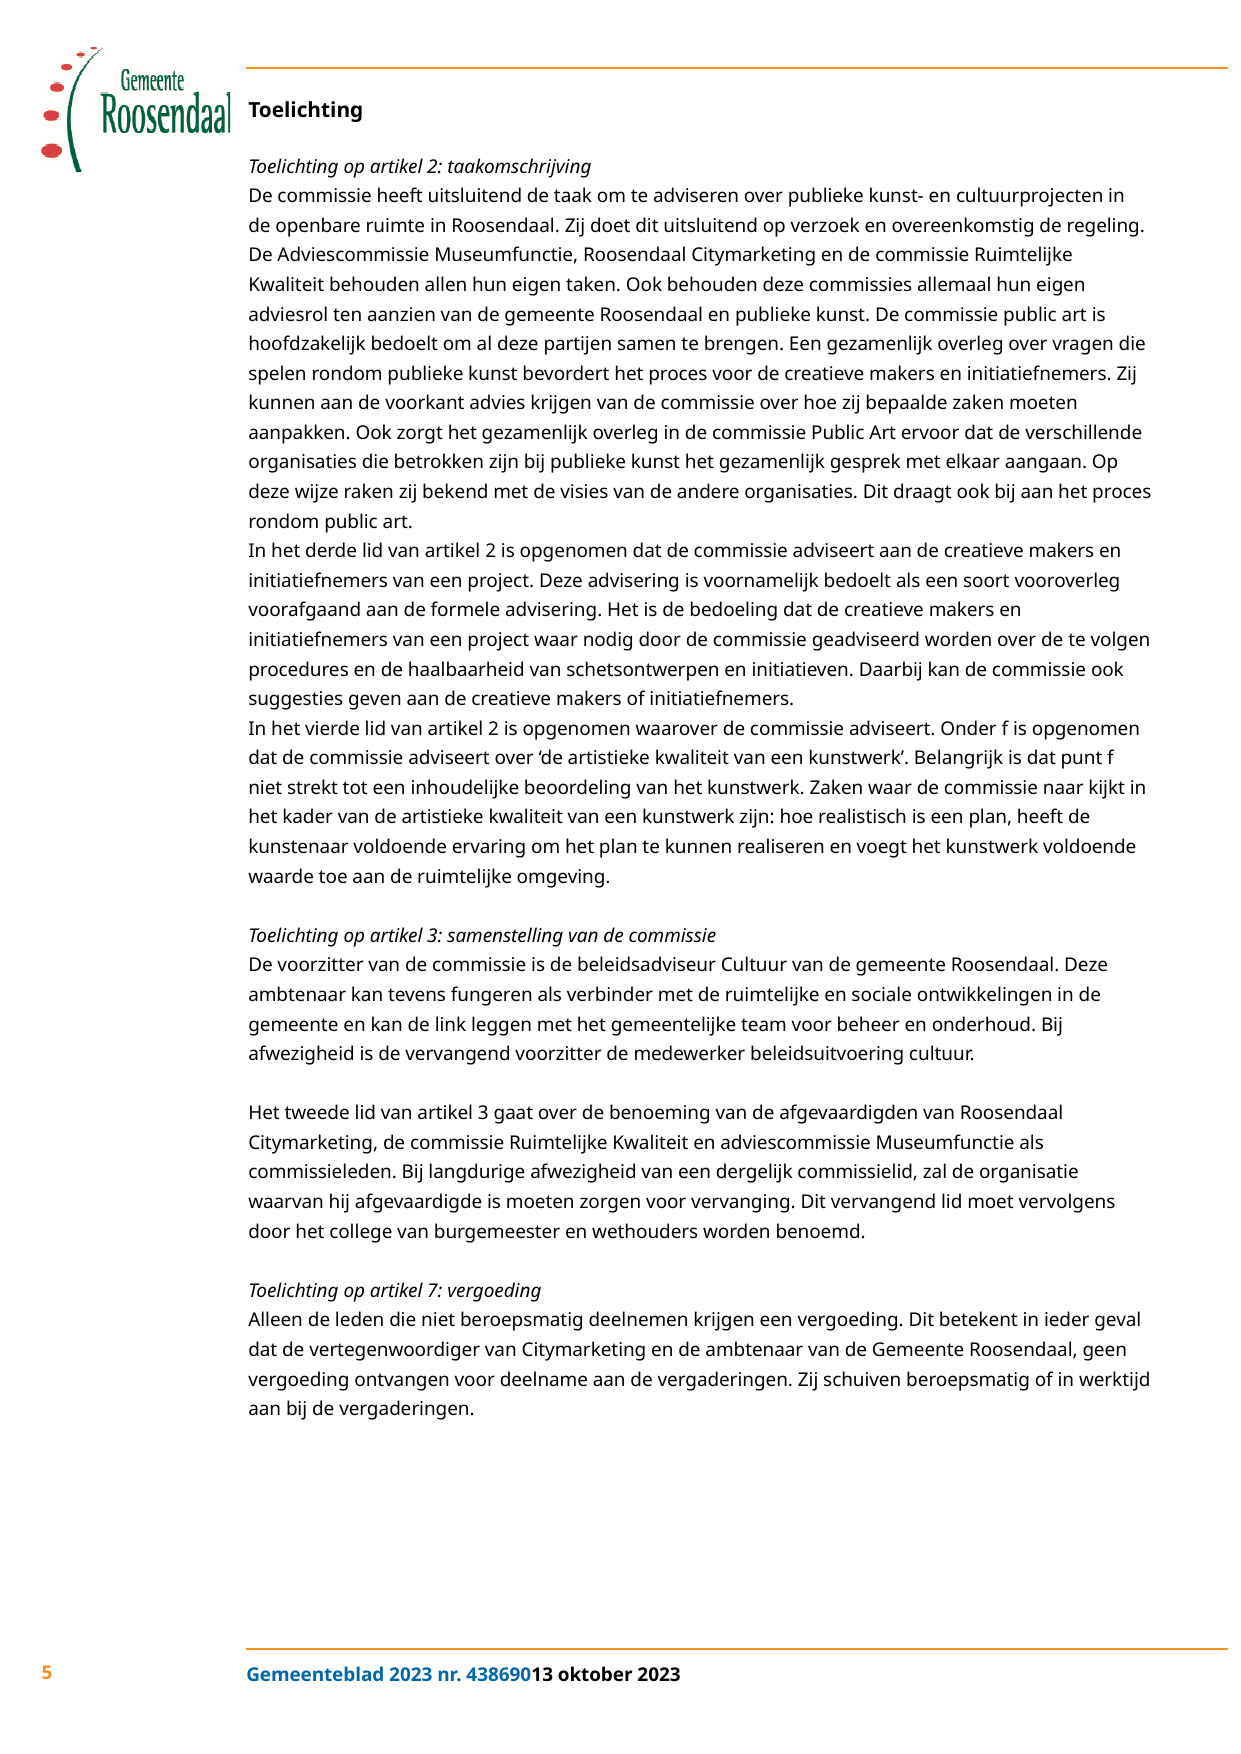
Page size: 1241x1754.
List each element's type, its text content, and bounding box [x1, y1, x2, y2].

text Alleen de leden die niet beroepsmatig deelnemen krijgen een vergoeding. Dit betekent in ieder geval dat de vertegenwoordiger van Citymarketing en de ambtenaar van de Gemeente Roosendaal, geen vergoeding ontvangen voor deelname aan de vergaderingen. Zij schuiven beroepsmatig of in werktijd aan bij de vergaderingen. [248, 1307, 1152, 1421]
picture [41, 47, 231, 172]
text Het tweede lid van artikel 3 gaat over de benoeming van de afgevaardigden van Roosendaal Citymarketing, de commissie Ruimtelijke Kwaliteit en adviescommissie Museumfunctie als commissieleden. Bij langdurige afwezigheid van een dergelijk commissielid, zal de organisatie waarvan hij afgevaardigde is moeten zorgen voor vervanging. Dit vervangend lid moet vervolgens door het college van burgemeester en wethouders worden benoemd. [248, 1099, 1152, 1244]
text Toelichting op artikel 2: taakomschrijving [248, 153, 1152, 179]
text Toelichting [248, 95, 1152, 123]
text Toelichting op artikel 3: samenstelling van de commissie [248, 922, 1152, 948]
text De commissie heeft uitsluitend de taak om te adviseren over publieke kunst- en cultuurprojecten in de openbare ruimte in Roosendaal. Zij doet dit uitsluitend op verzoek en overeenkomstig de regeling. De Adviescommissie Museumfunctie, Roosendaal Citymarketing en de commissie Ruimtelijke Kwaliteit behouden allen hun eigen taken. Ook behouden deze commissies allemaal hun eigen adviesrol ten aanzien van de gemeente Roosendaal en publieke kunst. De commissie public art is hoofdzakelijk bedoelt om al deze partijen samen te brengen. Een gezamenlijk overleg over vragen die spelen rondom publieke kunst bevordert het proces voor de creatieve makers en initiatiefnemers. Zij kunnen aan de voorkant advies krijgen van de commissie over hoe zij bepaalde zaken moeten aanpakken. Ook zorgt het gezamenlijk overleg in de commissie Public Art ervoor dat de verschillende organisaties die betrokken zijn bij publieke kunst het gezamenlijk gesprek met elkaar aangaan. Op deze wijze raken zij bekend met de visies van de andere organisaties. Dit draagt ook bij aan het proces rondom public art. [248, 182, 1152, 534]
text In het vierde lid van artikel 2 is opgenomen waarover de commissie adviseert. Onder f is opgenomen dat de commissie adviseert over ‘de artistieke kwaliteit van een kunstwerk’. Belangrijk is dat punt f niet strekt tot een inhoudelijke beoordeling van het kunstwerk. Zaken waar de commissie naar kijkt in het kader van de artistieke kwaliteit van een kunstwerk zijn: hoe realistisch is een plan, heeft de kunstenaar voldoende ervaring om het plan te kunnen realiseren en voegt het kunstwerk voldoende waarde toe aan de ruimtelijke omgeving. [248, 715, 1152, 889]
text Toelichting op artikel 7: vergoeding [248, 1277, 1152, 1303]
text In het derde lid van artikel 2 is opgenomen dat de commissie adviseert aan de creatieve makers en initiatiefnemers van een project. Deze advisering is voornamelijk bedoelt als een soort vooroverleg voorafgaand aan de formele advisering. Het is de bedoeling dat de creatieve makers en initiatiefnemers van een project waar nodig door de commissie geadviseerd worden over de te volgen procedures en de haalbaarheid van schetsontwerpen en initiatieven. Daarbij kan de commissie ook suggesties geven aan de creatieve makers of initiatiefnemers. [248, 537, 1152, 711]
text De voorzitter van de commissie is de beleidsadviseur Cultuur van de gemeente Roosendaal. Deze ambtenaar kan tevens fungeren als verbinder met de ruimtelijke en sociale ontwikkelingen in de gemeente en kan de link leggen met het gemeentelijke team voor beheer en onderhoud. Bij afwezigheid is de vervangend voorzitter de medewerker beleidsuitvoering cultuur. [248, 952, 1152, 1066]
